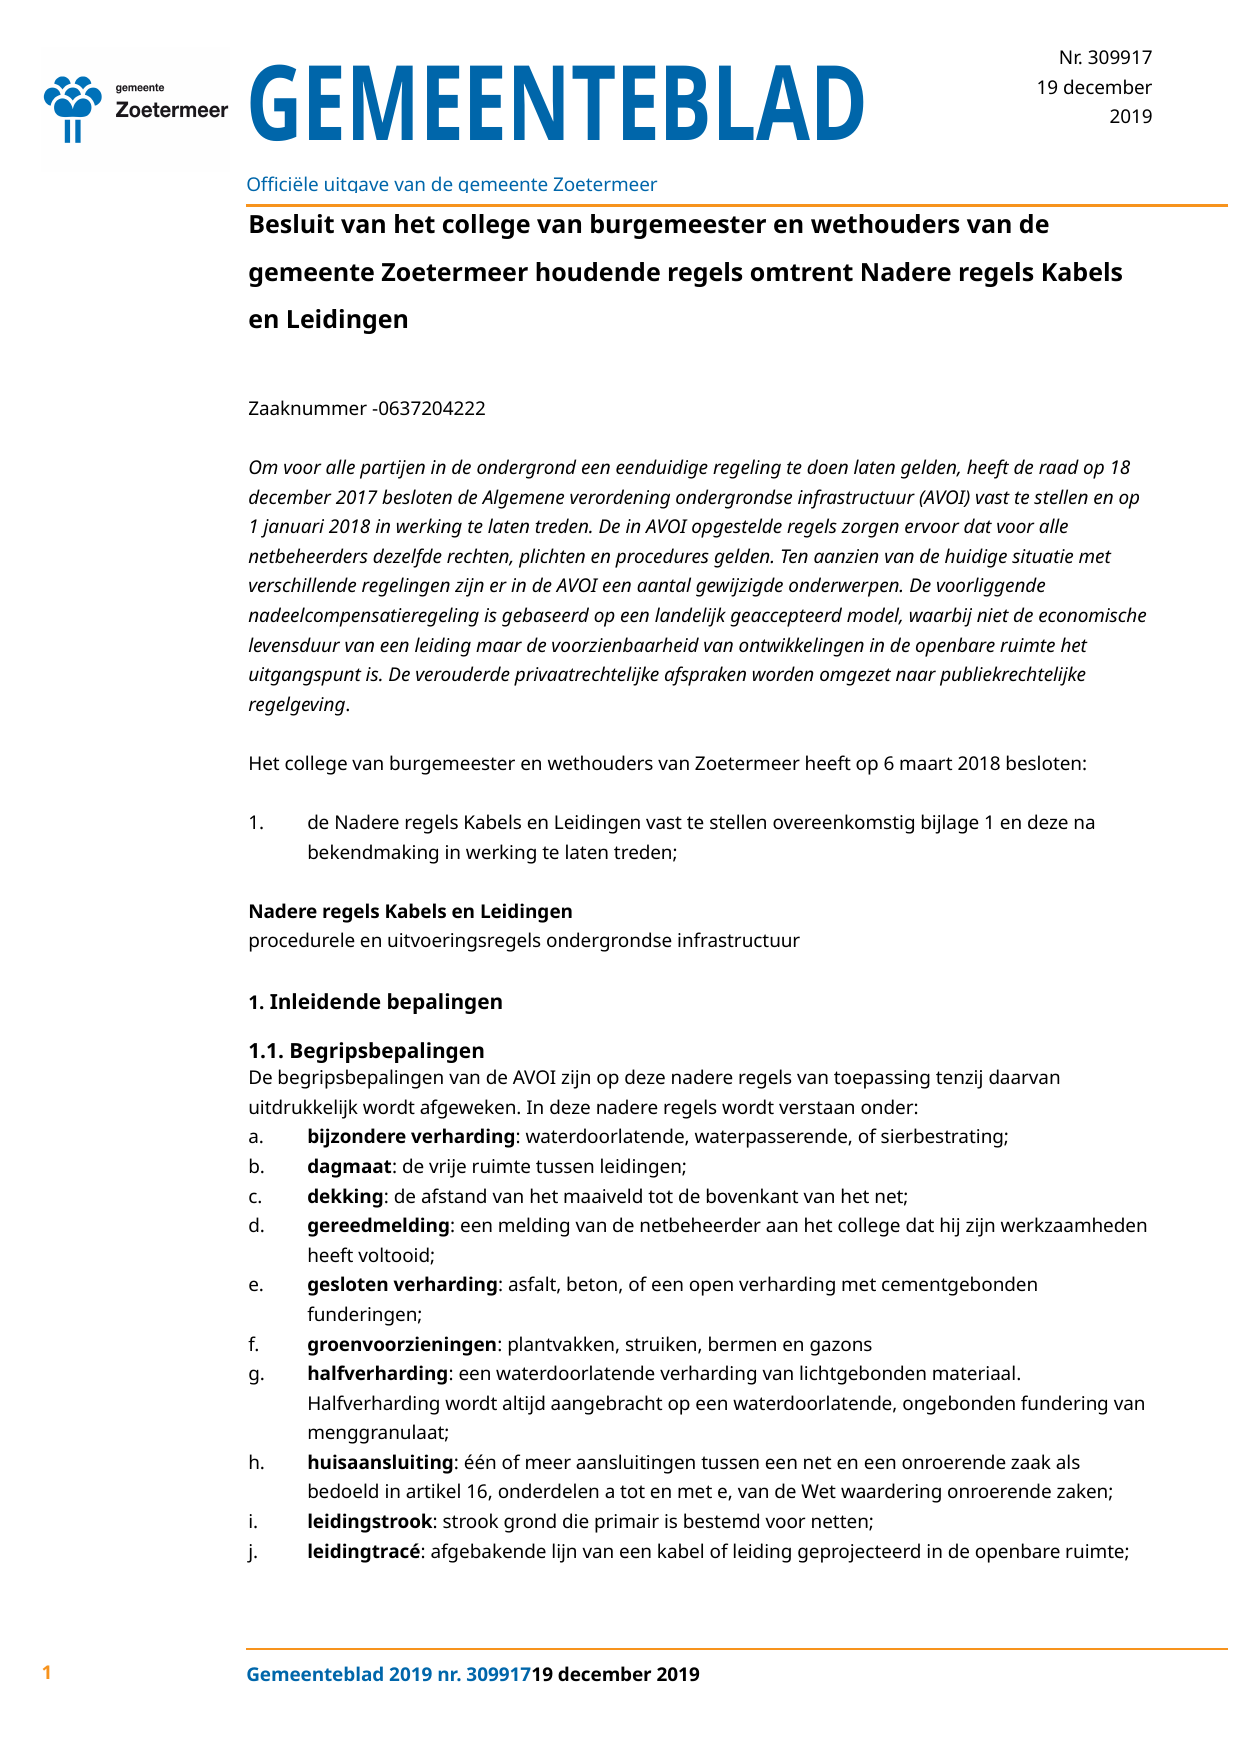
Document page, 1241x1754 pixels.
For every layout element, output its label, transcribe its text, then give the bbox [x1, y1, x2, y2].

list groenvoorzieningen: plantvakken, struiken, bermen en gazons [248, 1331, 1152, 1356]
list dekking: de afstand van het maaiveld tot de bovenkant van het net; [248, 1183, 1152, 1208]
list leidingstrook: strook grond die primair is bestemd voor netten; [248, 1508, 1152, 1534]
picture [41, 47, 231, 172]
list gereedmelding: een melding van de netbeheerder aan het college dat hij zijn werkzaamheden heeft voltooid; [248, 1212, 1152, 1268]
text 1. Inleidende bepalingen [248, 987, 1152, 1015]
list bijzondere verharding: waterdoorlatende, waterpasserende, of sierbestrating; [248, 1124, 1152, 1149]
list de Nadere regels Kabels en Leidingen vast te stellen overeenkomstig bijlage 1 en deze na bekendmaking in werking te laten treden; [248, 809, 1152, 864]
text De begripsbepalingen van de AVOI zijn op deze nadere regels van toepassing tenzij daarvan uitdrukkelijk wordt afgeweken. In deze nadere regels wordt verstaan onder: [248, 1064, 1152, 1120]
text procedurele en uitvoeringsregels ondergrondse infrastructuur [248, 928, 1152, 953]
text Het college van burgemeester en wethouders van Zoetermeer heeft op 6 maart 2018 besloten: [248, 750, 1152, 776]
text Om voor alle partijen in de ondergrond een eenduidige regeling te doen laten gelden, heeft de raad op 18 december 2017 besloten de Algemene verordening ondergrondse infrastructuur (AVOI) vast te stellen en op 1 januari 2018 in werking te laten treden. De in AVOI opgestelde regels zorgen ervoor dat voor alle netbeheerders dezelfde rechten, plichten en procedures gelden. Ten aanzien van de huidige situatie met verschillende regelingen zijn er in de AVOI een aantal gewijzigde onderwerpen. De voorliggende nadeelcompensatieregeling is gebaseerd op een landelijk geaccepteerd model, waarbij niet de economische levensduur van een leiding maar de voorzienbaarheid van ontwikkelingen in de openbare ruimte het uitgangspunt is. De verouderde privaatrechtelijke afspraken worden omgezet naar publiekrechtelijke regelgeving. [248, 454, 1152, 717]
text Besluit van het college van burgemeester en wethouders van de gemeente Zoetermeer houdende regels omtrent Nadere regels Kabels en Leidingen [248, 207, 1152, 336]
text Zaaknummer -0637204222 [248, 395, 1152, 421]
text Nadere regels Kabels en Leidingen [248, 898, 1152, 924]
text 1.1. Begripsbepalingen [248, 1036, 1152, 1064]
list halfverharding: een waterdoorlatende verharding van lichtgebonden materiaal. Halfverharding wordt altijd aangebracht op een waterdoorlatende, ongebonden fundering van menggranulaat; [248, 1360, 1152, 1445]
list leidingtracé: afgebakende lijn van een kabel of leiding geprojecteerd in de openbare ruimte; [248, 1538, 1152, 1563]
list dagmaat: de vrije ruimte tussen leidingen; [248, 1153, 1152, 1179]
list huisaansluiting: één of meer aansluitingen tussen een net en een onroerende zaak als bedoeld in artikel 16, onderdelen a tot en met e, van de Wet waardering onroerende zaken; [248, 1449, 1152, 1504]
list gesloten verharding: asfalt, beton, of een open verharding met cementgebonden funderingen; [248, 1272, 1152, 1327]
